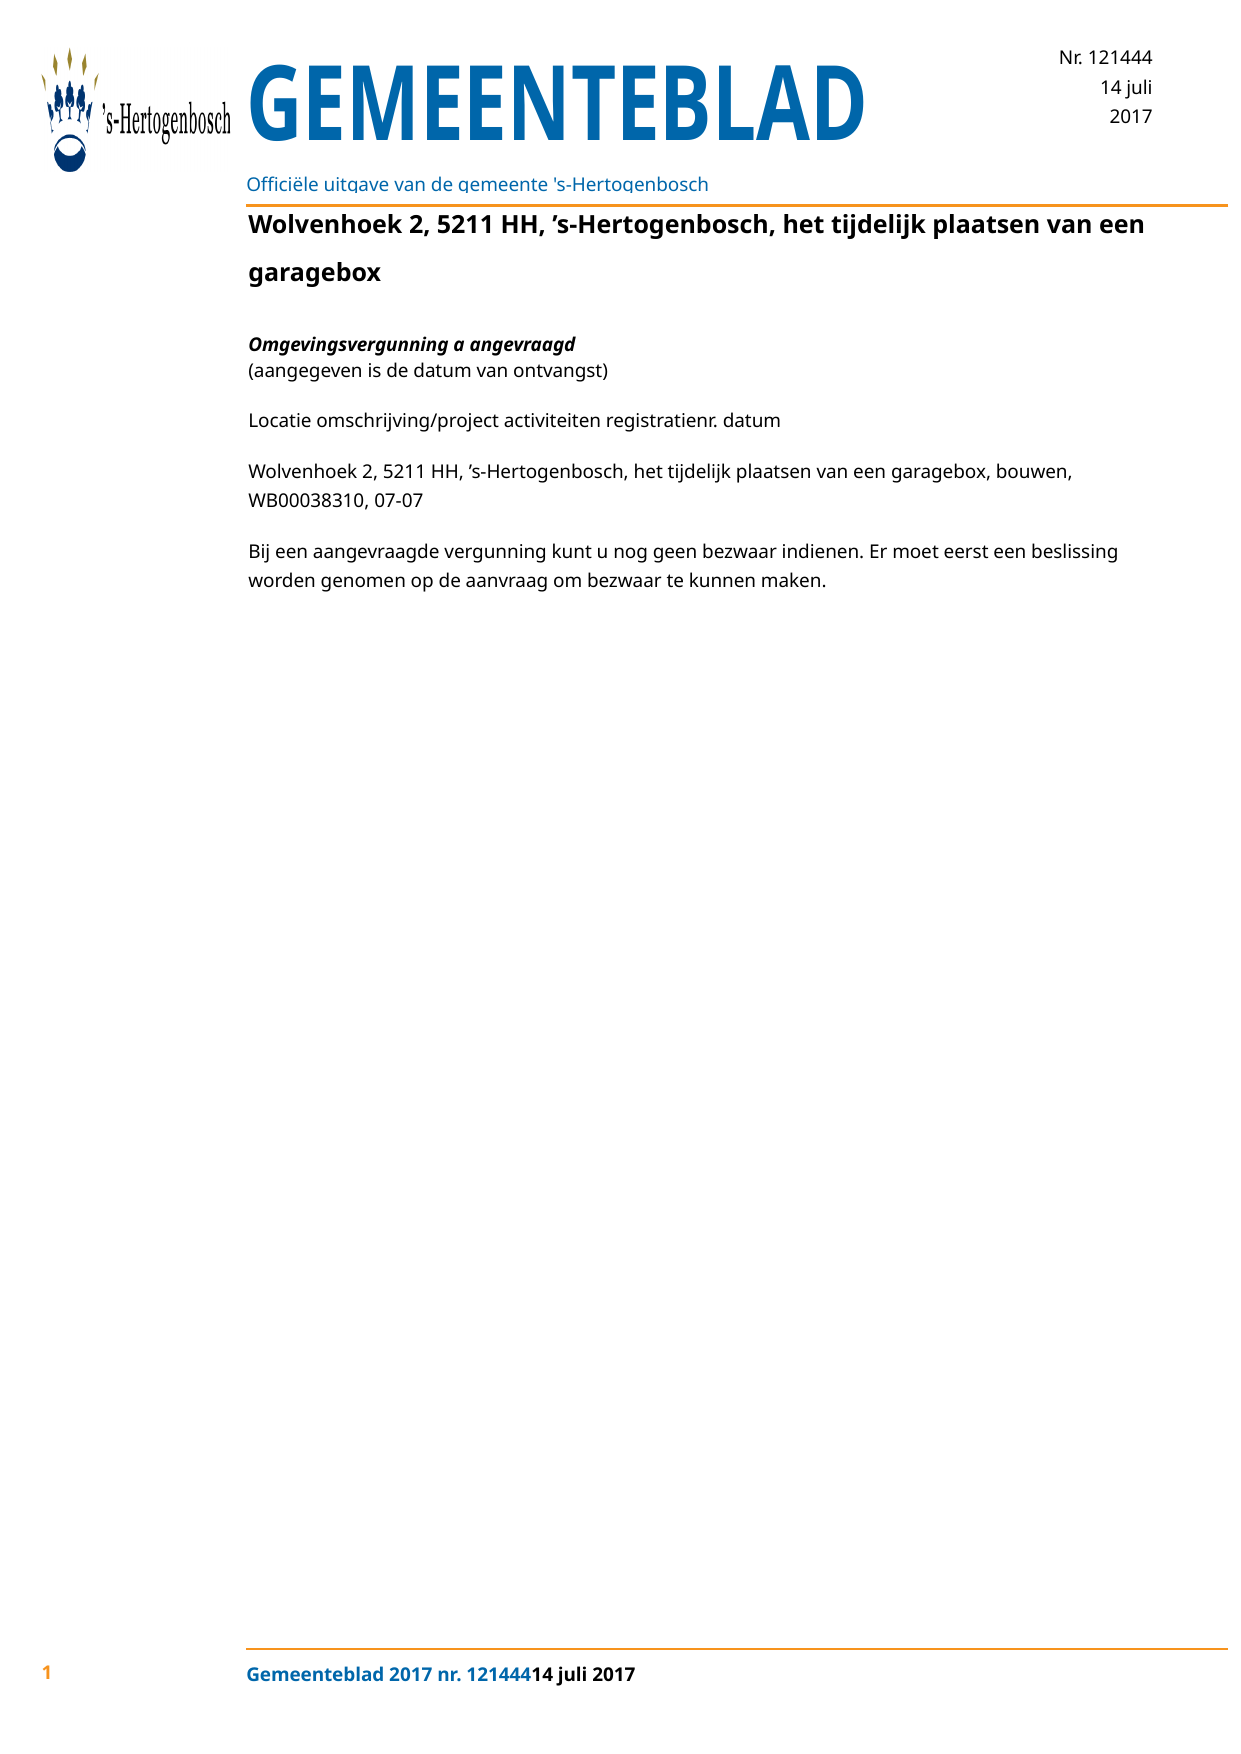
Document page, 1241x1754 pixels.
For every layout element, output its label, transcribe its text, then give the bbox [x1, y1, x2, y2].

text (aangegeven is de datum van ontvangst) [248, 357, 1152, 383]
picture [41, 47, 231, 172]
text Bij een aangevraagde vergunning kunt u nog geen bezwaar indienen. Er moet eerst een beslissing worden genomen op de aanvraag om bezwaar te kunnen maken. [248, 538, 1152, 593]
text Locatie omschrijving/project activiteiten registratienr. datum [248, 408, 1152, 433]
text Wolvenhoek 2, 5211 HH, ’s-Hertogenbosch, het tijdelijk plaatsen van een garagebox [248, 207, 1152, 288]
text Omgevingsvergunning a angevraagd [248, 331, 1152, 357]
text Wolvenhoek 2, 5211 HH, ’s-Hertogenbosch, het tijdelijk plaatsen van een garagebox, bouwen, WB00038310, 07-07 [248, 458, 1152, 513]
